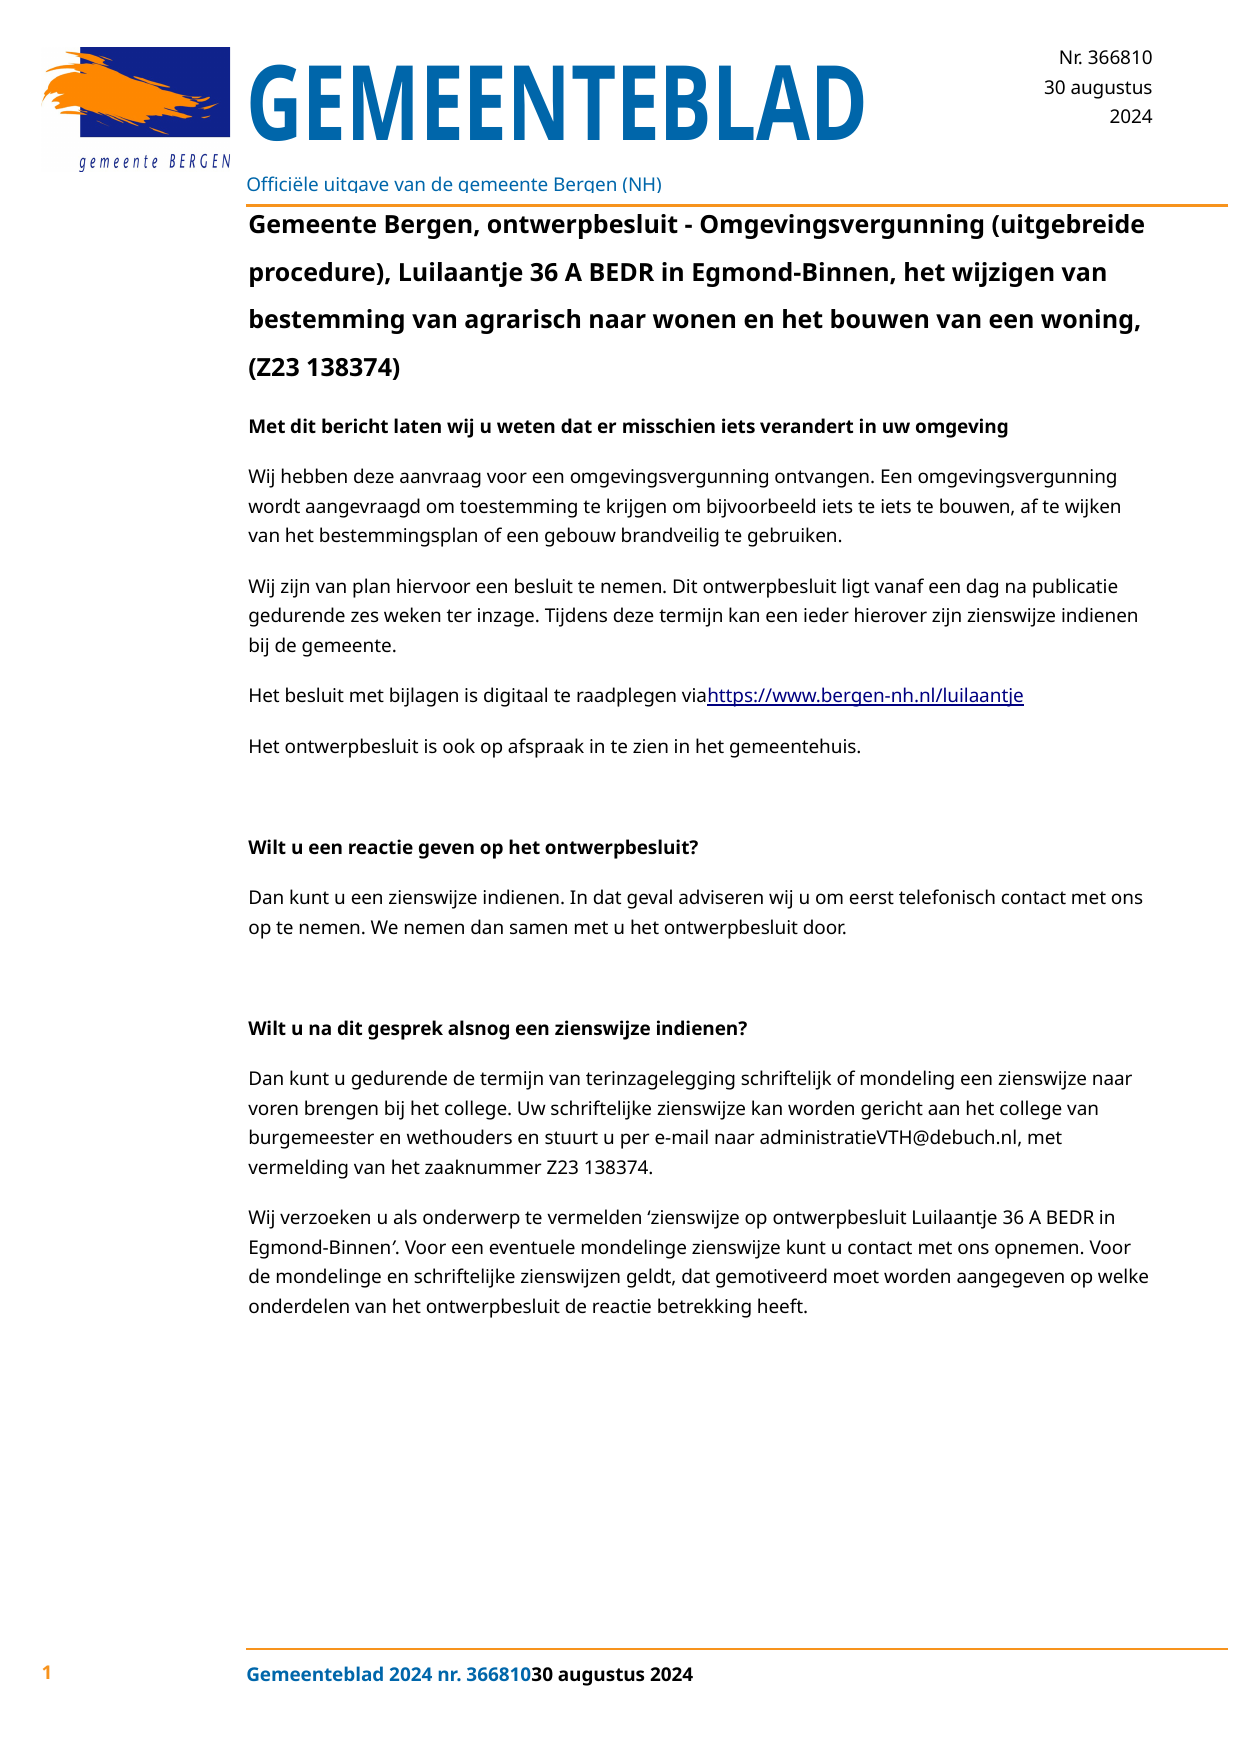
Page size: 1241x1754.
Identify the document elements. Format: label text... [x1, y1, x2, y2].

text Het besluit met bijlagen is digitaal te raadplegen viahttps://www.bergen-nh.nl/luilaantje [248, 683, 1152, 708]
text Gemeente Bergen, ontwerpbesluit - Omgevingsvergunning (uitgebreide procedure), Luilaantje 36 A BEDR in Egmond-Binnen, het wijzigen van bestemming van agrarisch naar wonen en het bouwen van een woning, (Z23 138374) [248, 207, 1152, 384]
text Het ontwerpbesluit is ook op afspraak in te zien in het gemeentehuis. [248, 733, 1152, 759]
text Dan kunt u gedurende de termijn van terinzagelegging schriftelijk of mondeling een zienswijze naar voren brengen bij het college. Uw schriftelijke zienswijze kan worden gericht aan het college van burgemeester en wethouders en stuurt u per e-mail naar administratieVTH@debuch.nl, met vermelding van het zaaknummer Z23 138374. [248, 1065, 1152, 1180]
text Met dit bericht laten wij u weten dat er misschien iets verandert in uw omgeving [248, 413, 1152, 439]
text Wij zijn van plan hiervoor een besluit te nemen. Dit ontwerpbesluit ligt vanaf een dag na publicatie gedurende zes weken ter inzage. Tijdens deze termijn kan een ieder hierover zijn zienswijze indienen bij de gemeente. [248, 573, 1152, 658]
text Wij hebben deze aanvraag voor een omgevingsvergunning ontvangen. Een omgevingsvergunning wordt aangevraagd om toestemming te krijgen om bijvoorbeeld iets te iets te bouwen, af te wijken van het bestemmingsplan of een gebouw brandveilig te gebruiken. [248, 463, 1152, 548]
text Dan kunt u een zienswijze indienen. In dat geval adviseren wij u om eerst telefonisch contact met ons op te nemen. We nemen dan samen met u het ontwerpbesluit door. [248, 884, 1152, 940]
text Wij verzoeken u als onderwerp te vermelden ‘zienswijze op ontwerpbesluit Luilaantje 36 A BEDR in Egmond-Binnen’. Voor een eventuele mondelinge zienswijze kunt u contact met ons opnemen. Voor de mondelinge en schriftelijke zienswijzen geldt, dat gemotiveerd moet worden aangegeven op welke onderdelen van het ontwerpbesluit de reactie betrekking heeft. [248, 1204, 1152, 1319]
picture [41, 47, 231, 172]
text Wilt u na dit gesprek alsnog een zienswijze indienen? [248, 1015, 1152, 1041]
text Wilt u een reactie geven op het ontwerpbesluit? [248, 834, 1152, 860]
